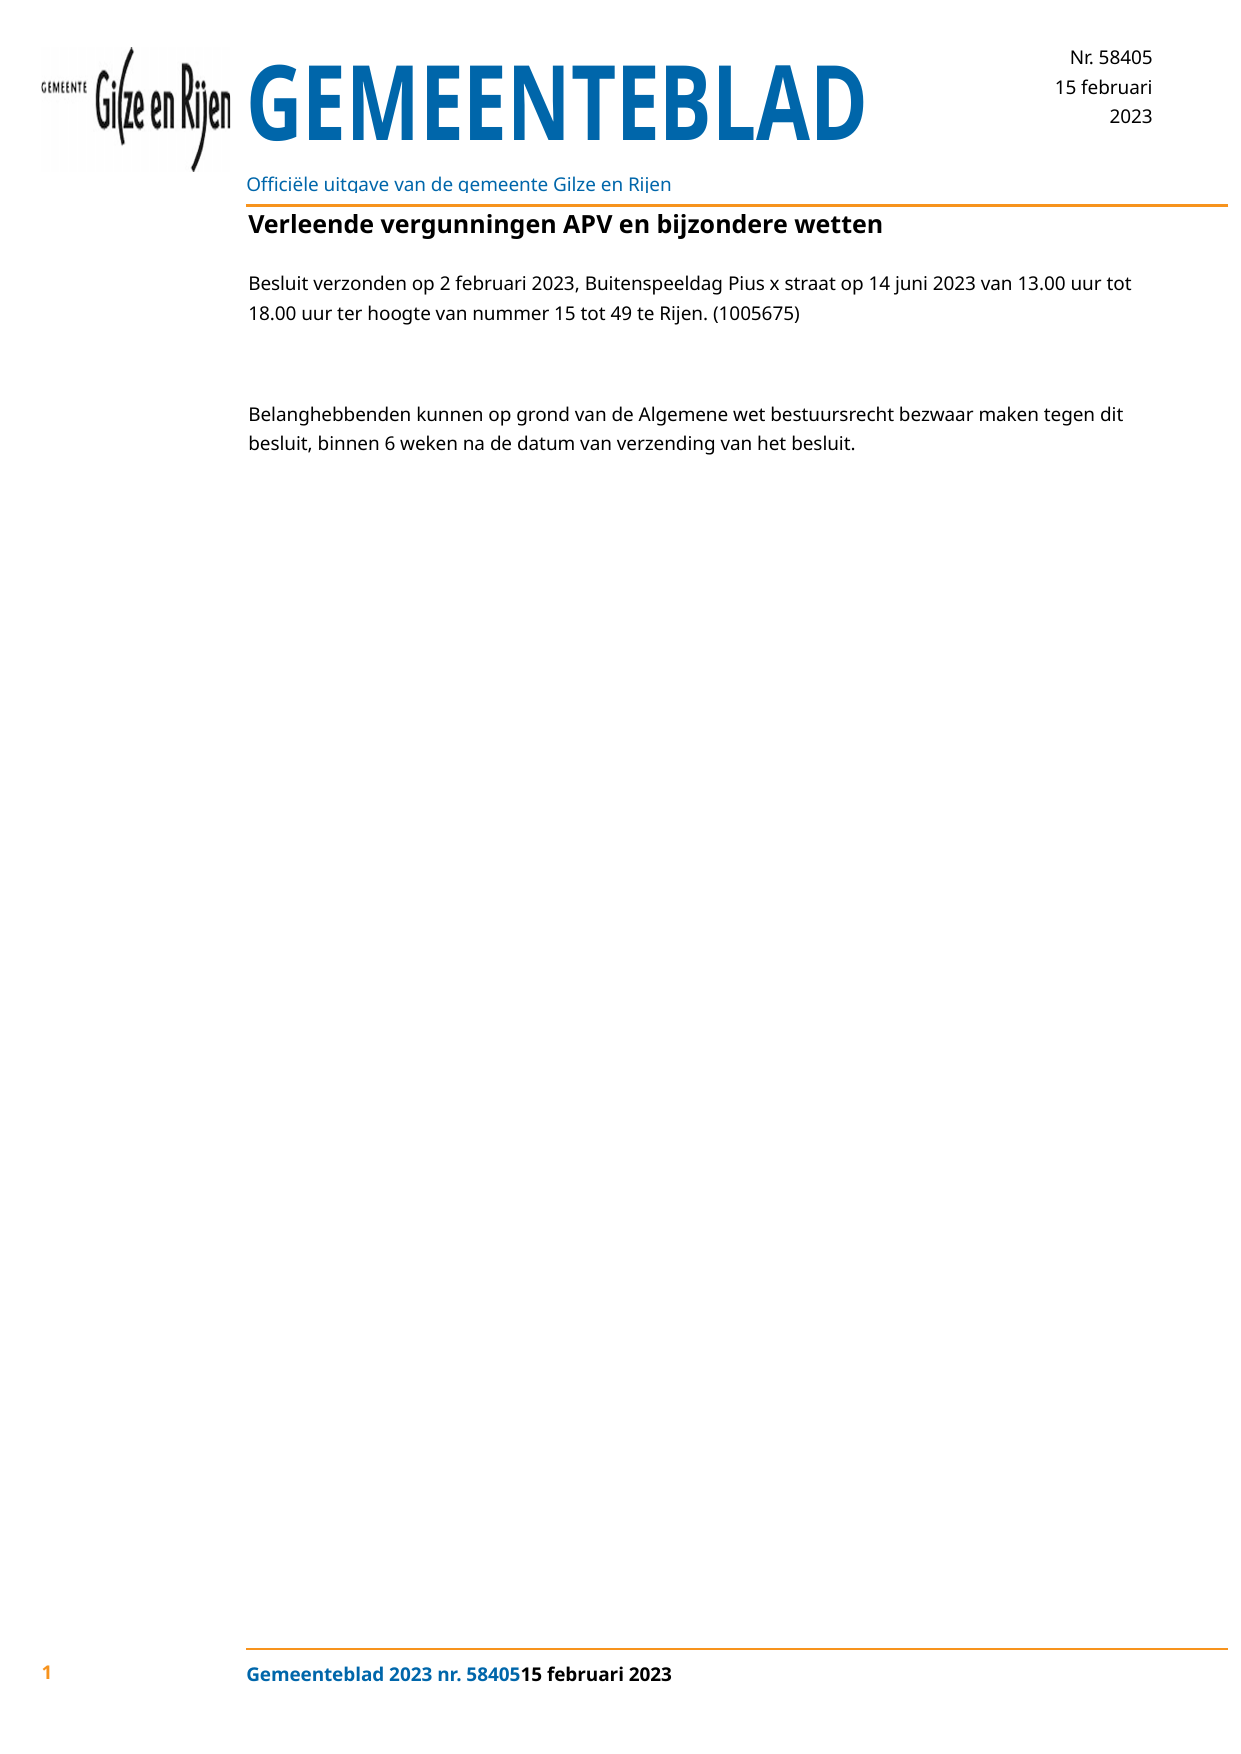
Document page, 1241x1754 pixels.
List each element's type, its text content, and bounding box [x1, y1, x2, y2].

text Verleende vergunningen APV en bijzondere wetten [248, 207, 1152, 241]
text Besluit verzonden op 2 februari 2023, Buitenspeeldag Pius x straat op 14 juni 2023 van 13.00 uur tot 18.00 uur ter hoogte van nummer 15 tot 49 te Rijen. (1005675) [248, 270, 1152, 326]
text Belanghebbenden kunnen op grond van de Algemene wet bestuursrecht bezwaar maken tegen dit besluit, binnen 6 weken na de datum van verzending van het besluit. [248, 401, 1152, 456]
picture [41, 47, 231, 172]
